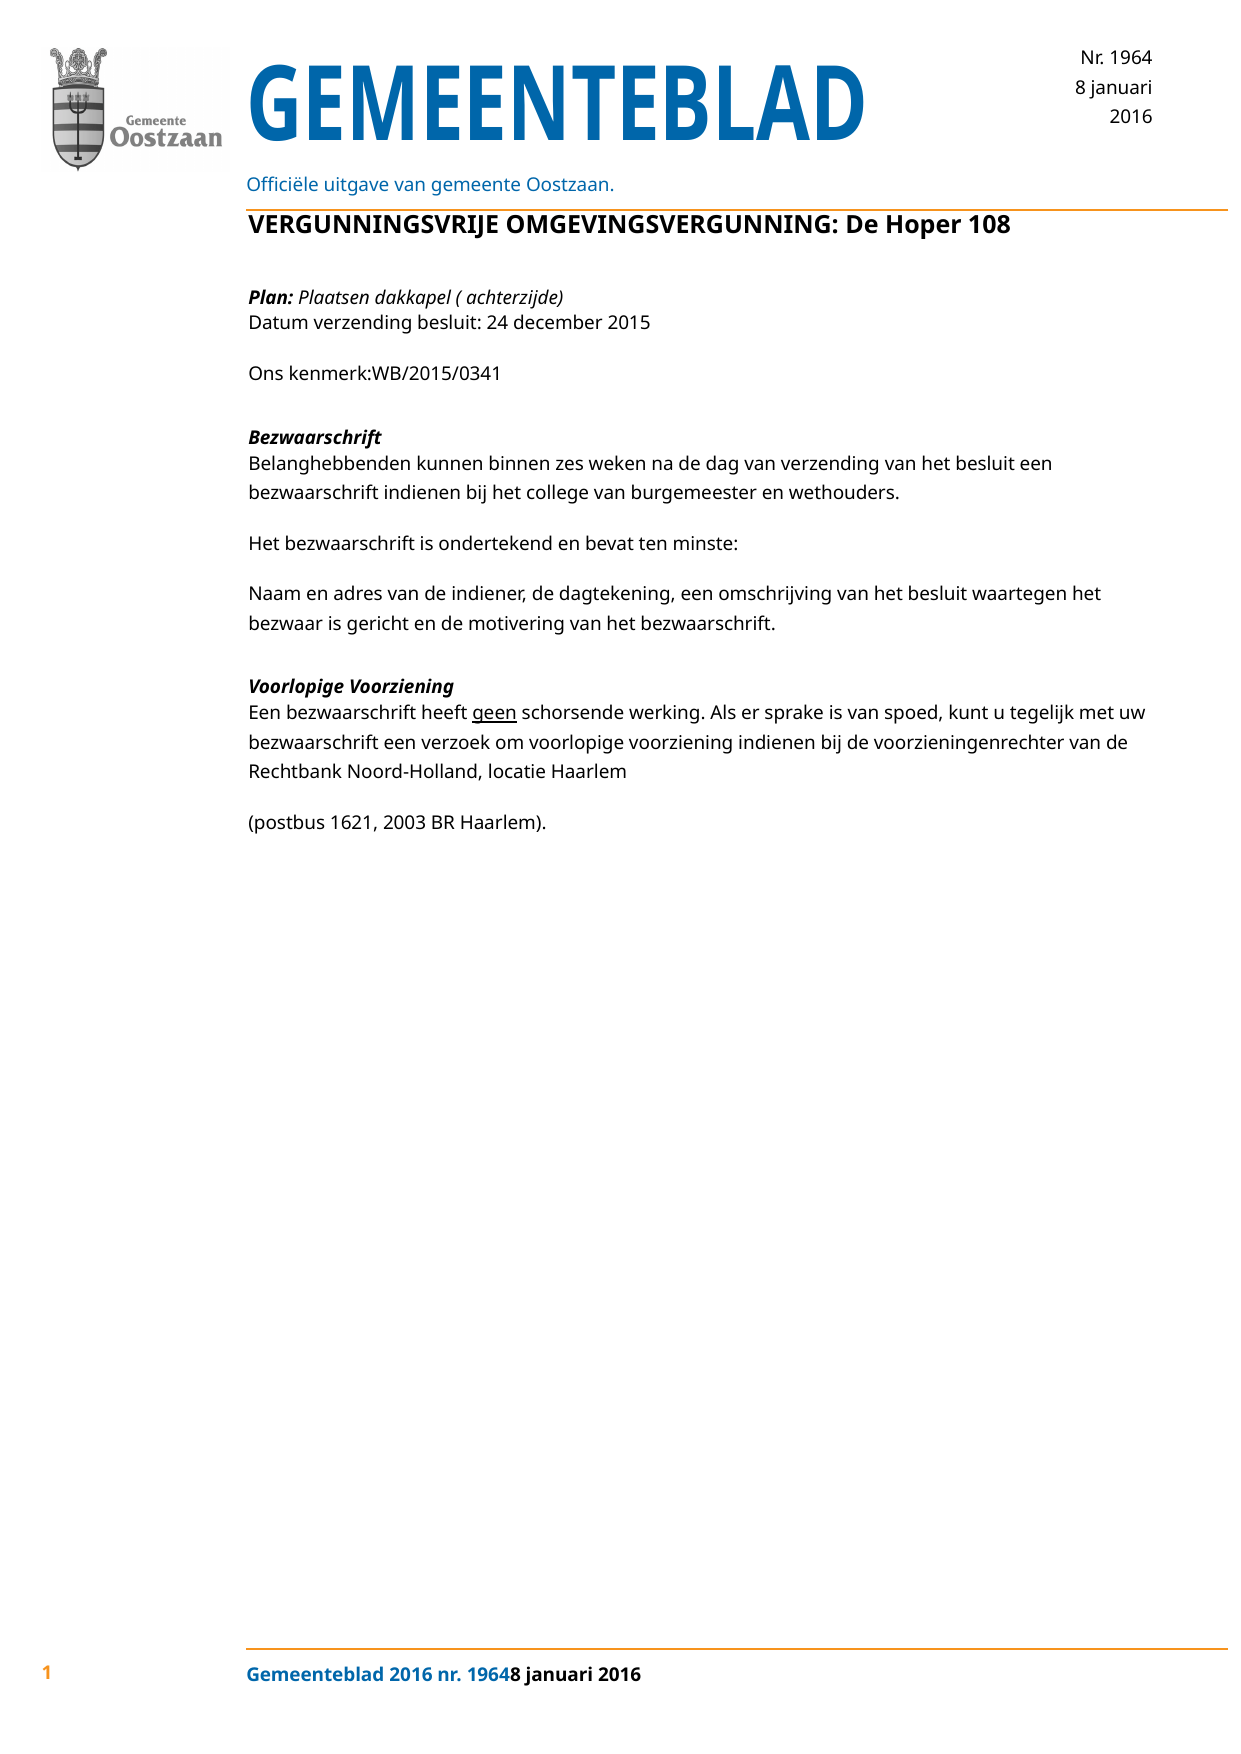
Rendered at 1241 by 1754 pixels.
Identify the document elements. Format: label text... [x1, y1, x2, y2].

text Ons kenmerk:WB/2015/0341 [248, 360, 1152, 386]
text Het bezwaarschrift is ondertekend en bevat ten minste: [248, 530, 1152, 555]
text Voorlopige Voorziening [248, 674, 1152, 699]
text Een bezwaarschrift heeft geen schorsende werking. Als er sprake is van spoed, kunt u tegelijk met uw bezwaarschrift een verzoek om voorlopige voorziening indienen bij de voorzieningenrechter van de Rechtbank Noord-Holland, locatie Haarlem [248, 699, 1152, 784]
text (postbus 1621, 2003 BR Haarlem). [248, 809, 1152, 835]
picture [41, 47, 231, 172]
text Datum verzending besluit: 24 december 2015 [248, 309, 1152, 335]
text VERGUNNINGSVRIJE OMGEVINGSVERGUNNING: De Hoper 108 [248, 211, 1152, 241]
text Plan: Plaatsen dakkapel ( achterzijde) [248, 284, 1152, 309]
text Naam en adres van de indiener, de dagtekening, een omschrijving van het besluit waartegen het bezwaar is gericht en de motivering van het bezwaarschrift. [248, 580, 1152, 635]
text Belanghebbenden kunnen binnen zes weken na de dag van verzending van het besluit een bezwaarschrift indienen bij het college van burgemeester en wethouders. [248, 450, 1152, 505]
text Bezwaarschrift [248, 424, 1152, 450]
